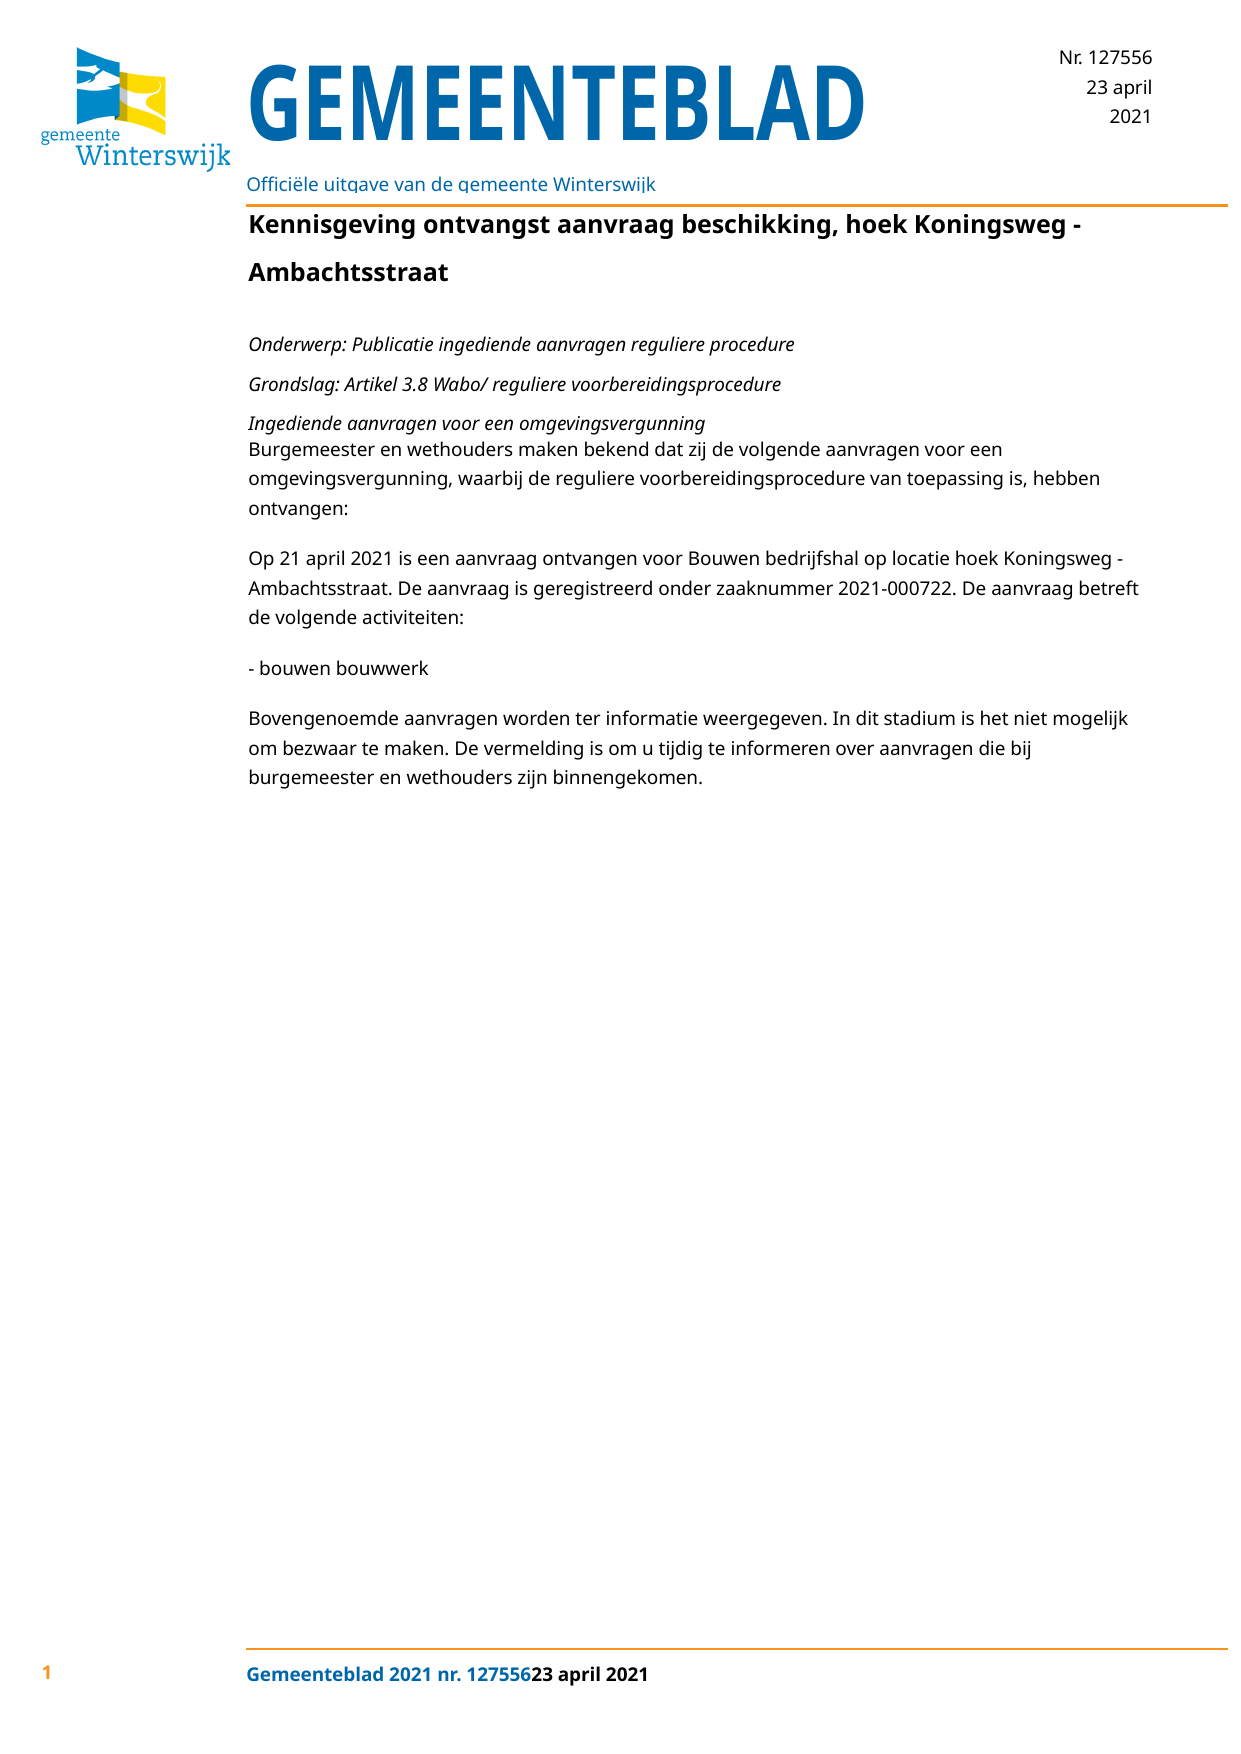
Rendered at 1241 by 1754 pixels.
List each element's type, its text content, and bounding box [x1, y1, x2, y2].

picture [41, 47, 231, 172]
text Bovengenoemde aanvragen worden ter informatie weergegeven. In dit stadium is het niet mogelijk om bezwaar te maken. De vermelding is om u tijdig te informeren over aanvragen die bij burgemeester en wethouders zijn binnengekomen. [248, 705, 1152, 790]
text Kennisgeving ontvangst aanvraag beschikking, hoek Koningsweg - Ambachtsstraat [248, 207, 1152, 288]
text - bouwen bouwwerk [248, 655, 1152, 681]
text Grondslag: Artikel 3.8 Wabo/ reguliere voorbereidingsprocedure [248, 371, 1152, 396]
text Onderwerp: Publicatie ingediende aanvragen reguliere procedure [248, 331, 1152, 357]
text Op 21 april 2021 is een aanvraag ontvangen voor Bouwen bedrijfshal op locatie hoek Koningsweg - Ambachtsstraat. De aanvraag is geregistreerd onder zaaknummer 2021-000722. De aanvraag betreft de volgende activiteiten: [248, 545, 1152, 630]
text Burgemeester en wethouders maken bekend dat zij de volgende aanvragen voor een omgevingsvergunning, waarbij de reguliere voorbereidingsprocedure van toepassing is, hebben ontvangen: [248, 436, 1152, 521]
picture [225, 153, 231, 162]
text Ingediende aanvragen voor een omgevingsvergunning [248, 410, 1152, 436]
